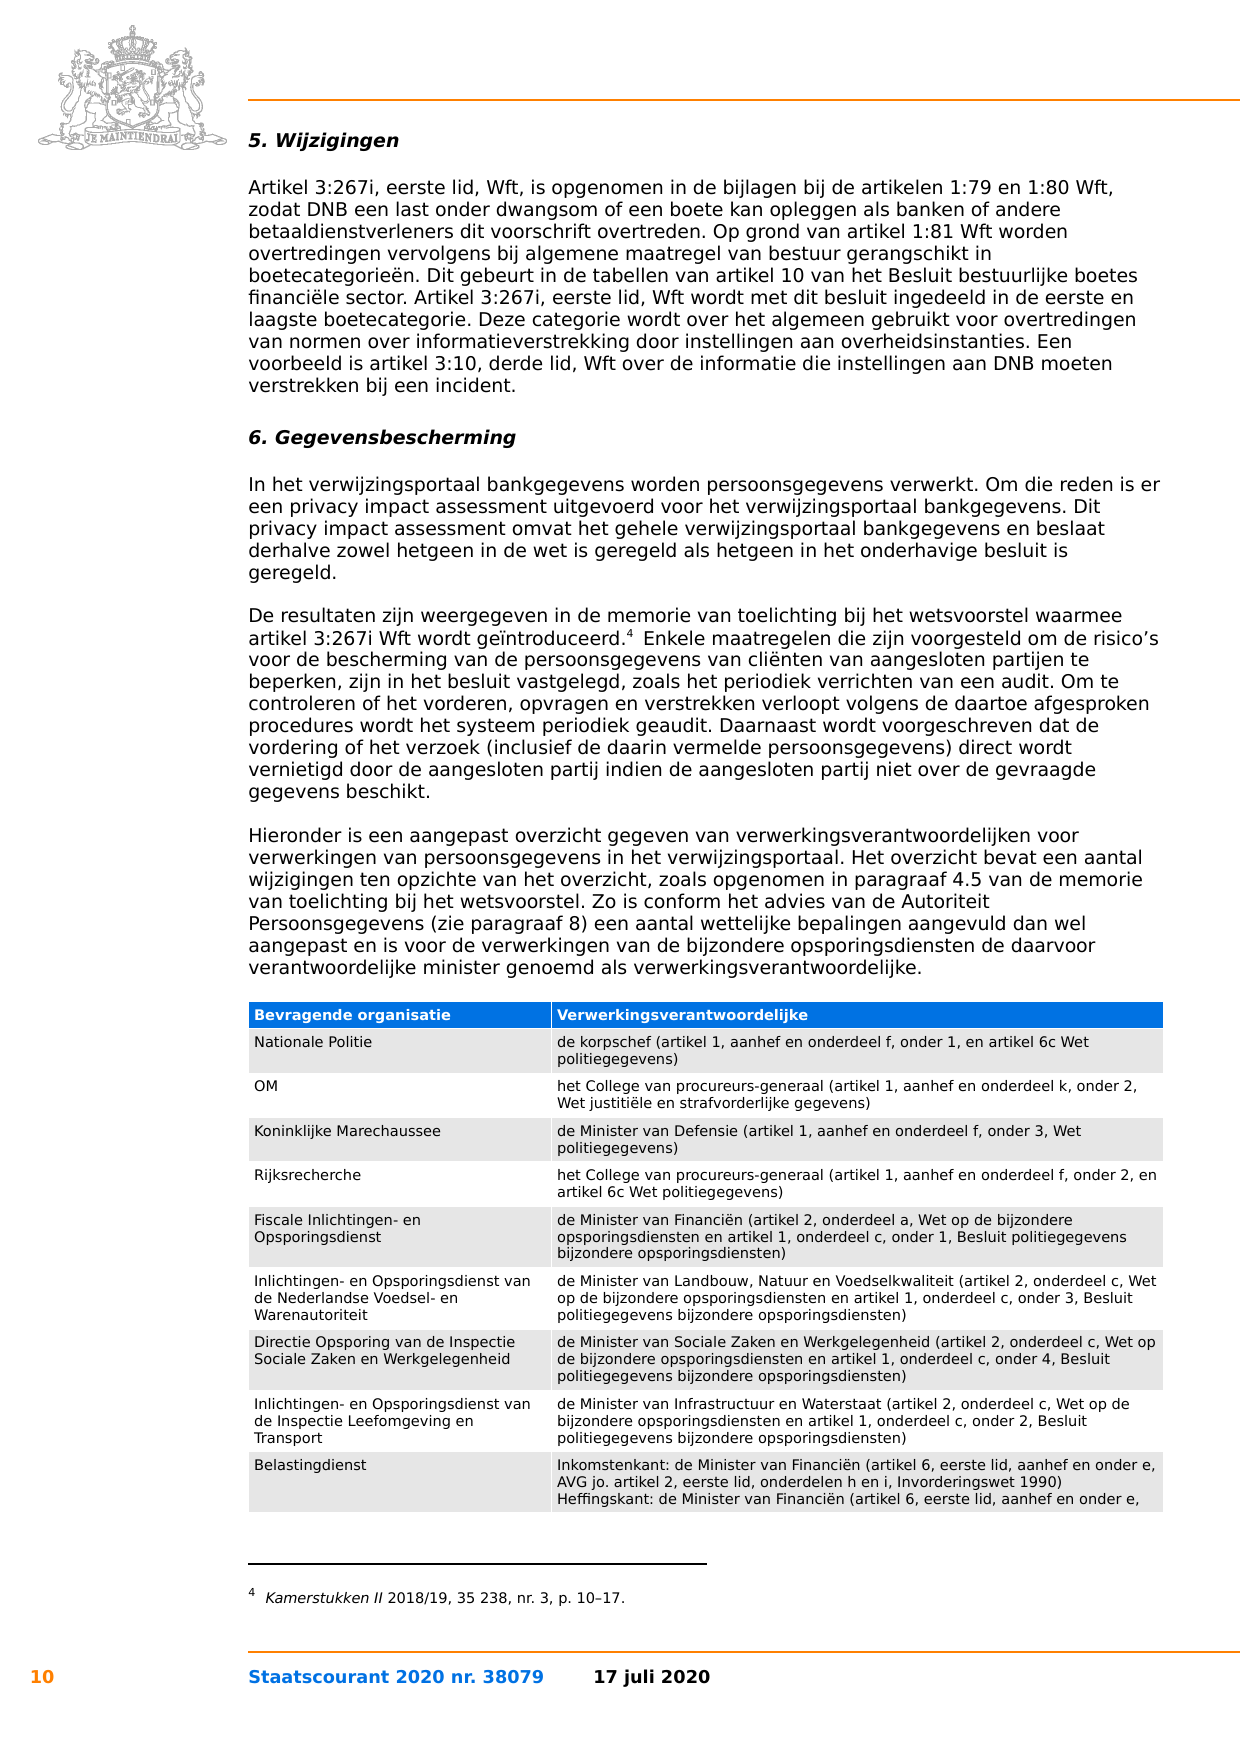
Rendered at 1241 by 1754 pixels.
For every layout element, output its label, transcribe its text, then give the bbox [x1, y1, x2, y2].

table_cell de Minister van Financiën (artikel 2, onderdeel a, Wet op de bijzondere opsporingsdiensten en artikel 1, onderdeel c, onder 1, Besluit politiegegevens bijzondere opsporingsdiensten) [552, 1207, 1163, 1267]
table_cell Inkomstenkant: de Minister van Financiën (artikel 6, eerste lid, aanhef en onder e, AVG jo. artikel 2, eerste lid, onderdelen h en i, Invorderingswet 1990) Heffingskant: de Minister van Financiën (artikel 6, eerste lid, aanhef en onder e, [552, 1452, 1163, 1512]
text In het verwijzingsportaal bankgegevens worden persoonsgegevens verwerkt. Om die reden is er een privacy impact assessment uitgevoerd voor het verwijzingsportaal bankgegevens. Dit privacy impact assessment omvat het gehele verwijzingsportaal bankgegevens en beslaat derhalve zowel hetgeen in de wet is geregeld als hetgeen in het onderhavige besluit is geregeld. [248, 474, 1163, 583]
table_cell Inlichtingen- en Opsporingsdienst van de Nederlandse Voedsel- en Warenautoriteit [249, 1268, 551, 1328]
table_cell de Minister van Sociale Zaken en Werkgelegenheid (artikel 2, onderdeel c, Wet op de bijzondere opsporingsdiensten en artikel 1, onderdeel c, onder 4, Besluit politiegegevens bijzondere opsporingsdiensten) [552, 1330, 1163, 1390]
table_cell Rijksrecherche [249, 1163, 551, 1206]
table_header Verwerkingsverantwoordelijke [552, 1002, 1163, 1028]
table_cell Nationale Politie [249, 1029, 551, 1073]
table_cell OM [249, 1074, 551, 1117]
table_cell de Minister van Landbouw, Natuur en Voedselkwaliteit (artikel 2, onderdeel c, Wet op de bijzondere opsporingsdiensten en artikel 1, onderdeel c, onder 3, Besluit politiegegevens bijzondere opsporingsdiensten) [552, 1268, 1163, 1328]
table_header Bevragende organisatie [249, 1002, 551, 1028]
text Artikel 3:267i, eerste lid, Wft, is opgenomen in de bijlagen bij de artikelen 1:79 en 1:80 Wft, zodat DNB een last onder dwangsom of een boete kan opleggen als banken of andere betaaldienstverleners dit voorschrift overtreden. Op grond van artikel 1:81 Wft worden overtredingen vervolgens bij algemene maatregel van bestuur gerangschikt in boetecategorieën. Dit gebeurt in de tabellen van artikel 10 van het Besluit bestuurlijke boetes financiële sector. Artikel 3:267i, eerste lid, Wft wordt met dit besluit ingedeeld in de eerste en laagste boetecategorie. Deze categorie wordt over het algemeen gebruikt voor overtredingen van normen over informatieverstrekking door instellingen aan overheidsinstanties. Een voorbeeld is artikel 3:10, derde lid, Wft over de informatie die instellingen aan DNB moeten verstrekken bij een incident. [248, 177, 1163, 397]
table_cell Belastingdienst [249, 1452, 551, 1512]
table_cell het College van procureurs-generaal (artikel 1, aanhef en onderdeel k, onder 2, Wet justitiële en strafvorderlijke gegevens) [552, 1074, 1163, 1117]
table_cell de Minister van Infrastructuur en Waterstaat (artikel 2, onderdeel c, Wet op de bijzondere opsporingsdiensten en artikel 1, onderdeel c, onder 2, Besluit politiegegevens bijzondere opsporingsdiensten) [552, 1391, 1163, 1451]
table_cell Fiscale Inlichtingen- en Opsporingsdienst [249, 1207, 551, 1267]
text Kamerstukken II 2018/19, 35 238, nr. 3, p. 10–17. [248, 1586, 1163, 1608]
table_cell de Minister van Defensie (artikel 1, aanhef en onderdeel f, onder 3, Wet politiegegevens) [552, 1118, 1163, 1161]
subtitle 5. Wijzigingen [248, 130, 1163, 152]
text De resultaten zijn weergegeven in de memorie van toelichting bij het wetsvoorstel waarmee artikel 3:267i Wft wordt geïntroduceerd. Enkele maatregelen die zijn voorgesteld om de risico’s voor de bescherming van de persoonsgegevens van cliënten van aangesloten partijen te beperken, zijn in het besluit vastgelegd, zoals het periodiek verrichten van een audit. Om te controleren of het vorderen, opvragen en verstrekken verloopt volgens de daartoe afgesproken procedures wordt het systeem periodiek geaudit. Daarnaast wordt voorgeschreven dat de vordering of het verzoek (inclusief de daarin vermelde persoonsgegevens) direct wordt vernietigd door de aangesloten partij indien de aangesloten partij niet over de gevraagde gegevens beschikt. [248, 605, 1163, 803]
picture [38, 25, 227, 150]
table_cell Directie Opsporing van de Inspectie Sociale Zaken en Werkgelegenheid [249, 1330, 551, 1390]
text Hieronder is een aangepast overzicht gegeven van verwerkingsverantwoordelijken voor verwerkingen van persoonsgegevens in het verwijzingsportaal. Het overzicht bevat een aantal wijzigingen ten opzichte van het overzicht, zoals opgenomen in paragraaf 4.5 van de memorie van toelichting bij het wetsvoorstel. Zo is conform het advies van de Autoriteit Persoonsgegevens (zie paragraaf 8) een aantal wettelijke bepalingen aangevuld dan wel aangepast en is voor de verwerkingen van de bijzondere opsporingsdiensten de daarvoor verantwoordelijke minister genoemd als verwerkingsverantwoordelijke. [248, 825, 1163, 979]
table_cell Inlichtingen- en Opsporingsdienst van de Inspectie Leefomgeving en Transport [249, 1391, 551, 1451]
table_cell het College van procureurs-generaal (artikel 1, aanhef en onderdeel f, onder 2, en artikel 6c Wet politiegegevens) [552, 1163, 1163, 1206]
table_cell Koninklijke Marechaussee [249, 1118, 551, 1161]
table_cell de korpschef (artikel 1, aanhef en onderdeel f, onder 1, en artikel 6c Wet politiegegevens) [552, 1029, 1163, 1073]
subtitle 6. Gegevensbescherming [248, 427, 1163, 449]
